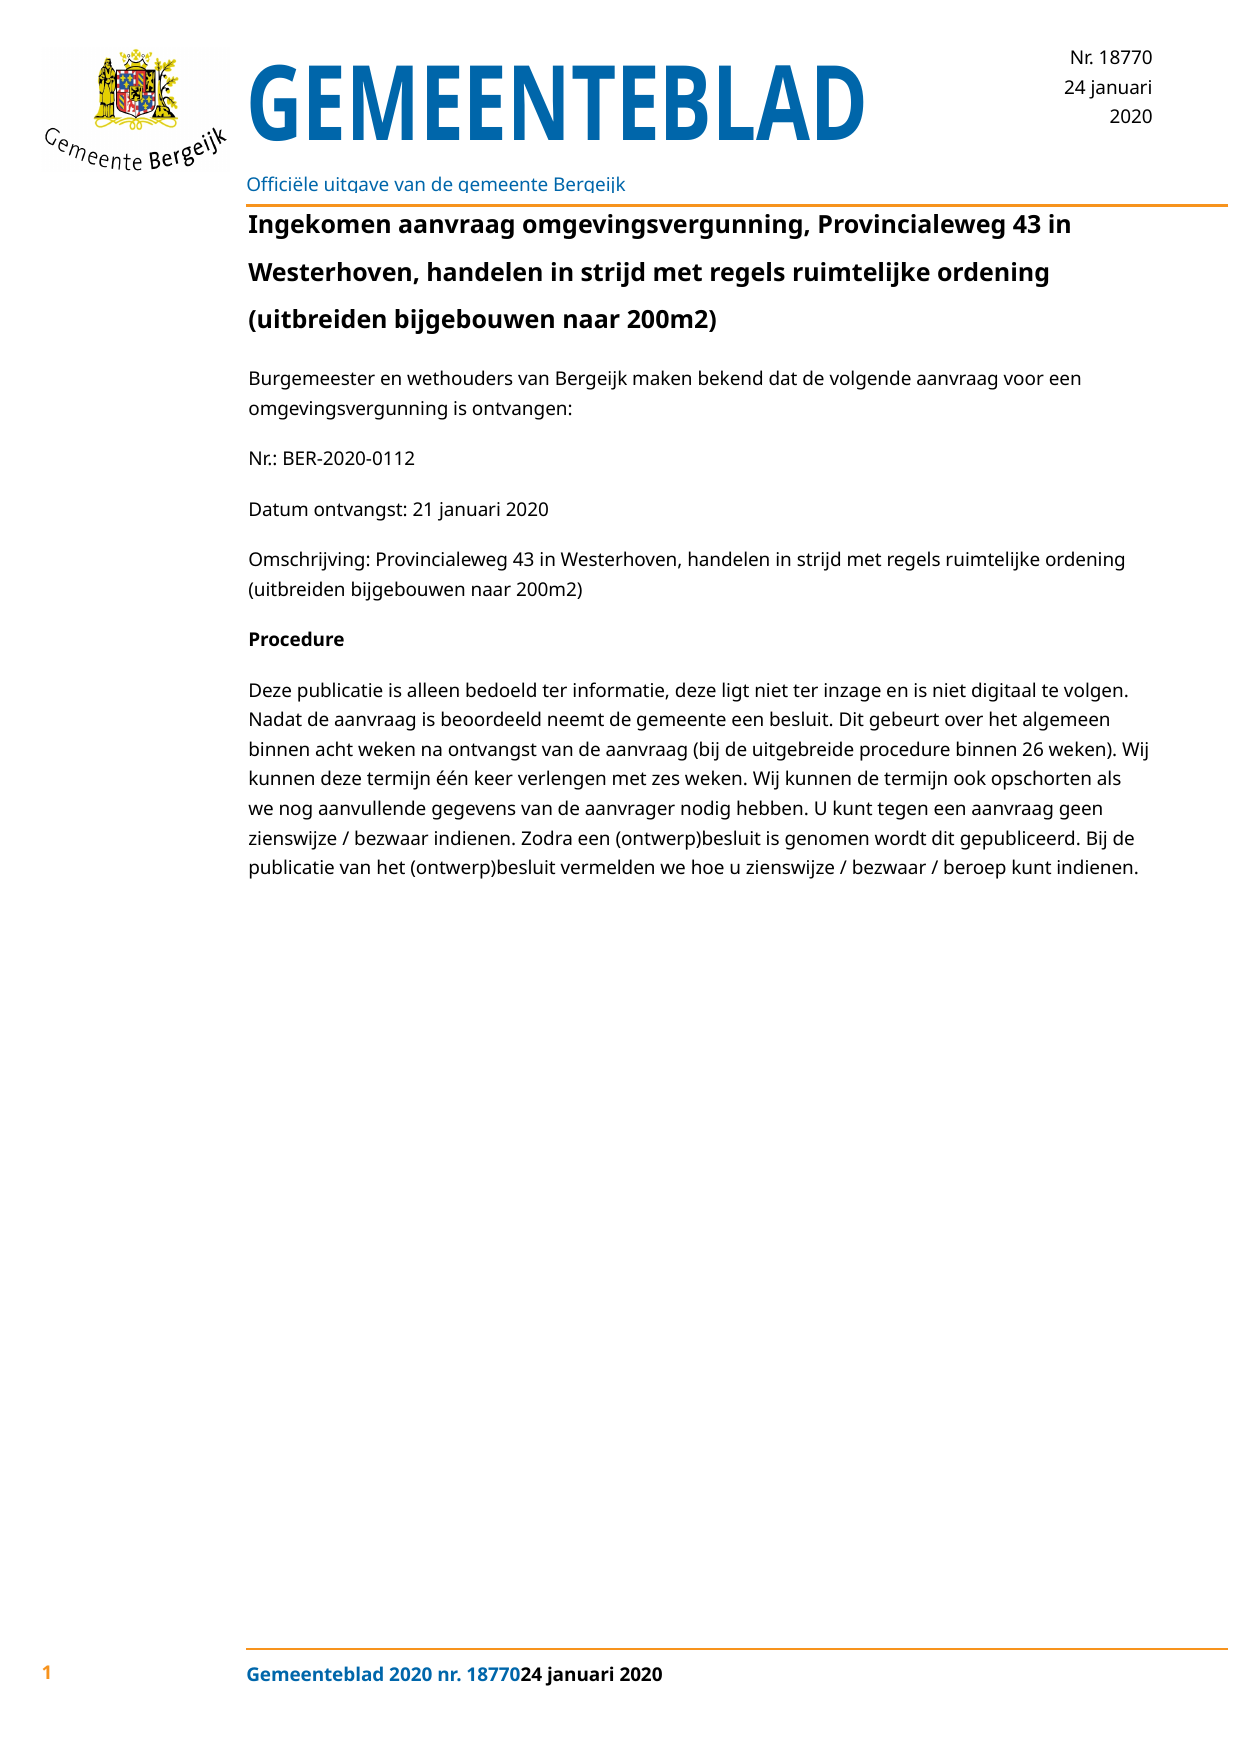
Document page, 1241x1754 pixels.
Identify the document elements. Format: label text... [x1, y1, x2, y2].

text Procedure [248, 626, 1152, 652]
picture [41, 47, 231, 172]
text Ingekomen aanvraag omgevingsvergunning, Provincialeweg 43 in Westerhoven, handelen in strijd met regels ruimtelijke ordening (uitbreiden bijgebouwen naar 200m2) [248, 207, 1152, 336]
text Datum ontvangst: 21 januari 2020 [248, 496, 1152, 522]
text Nr.: BER-2020-0112 [248, 446, 1152, 471]
text Deze publicatie is alleen bedoeld ter informatie, deze ligt niet ter inzage en is niet digitaal te volgen. Nadat de aanvraag is beoordeeld neemt de gemeente een besluit. Dit gebeurt over het algemeen binnen acht weken na ontvangst van de aanvraag (bij de uitgebreide procedure binnen 26 weken). Wij kunnen deze termijn één keer verlengen met zes weken. Wij kunnen de termijn ook opschorten als we nog aanvullende gegevens van de aanvrager nodig hebben. U kunt tegen een aanvraag geen zienswijze / bezwaar indienen. Zodra een (ontwerp)besluit is genomen wordt dit gepubliceerd. Bij de publicatie van het (ontwerp)besluit vermelden we hoe u zienswijze / bezwaar / beroep kunt indienen. [248, 677, 1152, 880]
text Omschrijving: Provincialeweg 43 in Westerhoven, handelen in strijd met regels ruimtelijke ordening (uitbreiden bijgebouwen naar 200m2) [248, 546, 1152, 602]
text Burgemeester en wethouders van Bergeijk maken bekend dat de volgende aanvraag voor een omgevingsvergunning is ontvangen: [248, 366, 1152, 421]
